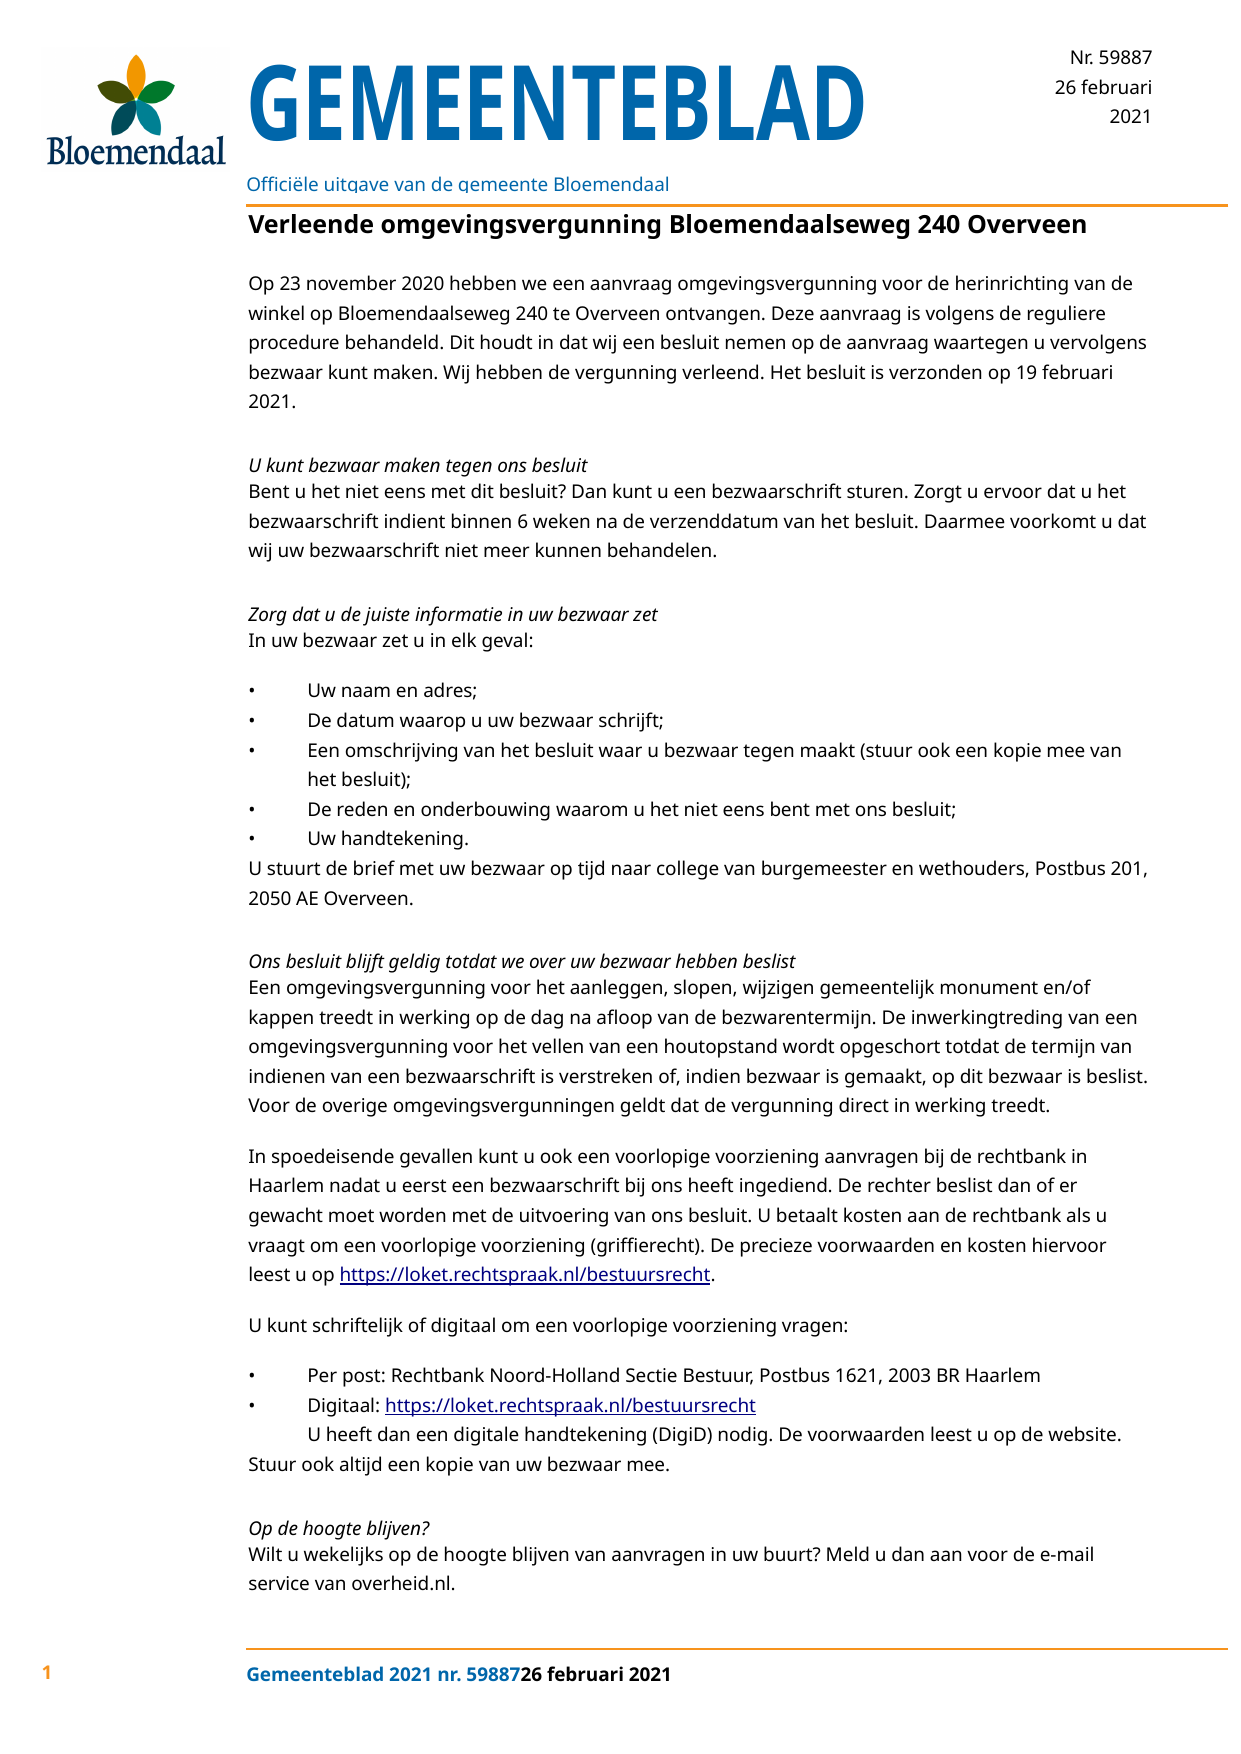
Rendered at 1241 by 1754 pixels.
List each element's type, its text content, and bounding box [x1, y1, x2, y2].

list Uw handtekening. [248, 826, 1152, 851]
text Een omgevingsvergunning voor het aanleggen, slopen, wijzigen gemeentelijk monument en/of kappen treedt in werking op de dag na afloop van de bezwarentermijn. De inwerkingtreding van een omgevingsvergunning voor het vellen van een houtopstand wordt opgeschort totdat de termijn van indienen van een bezwaarschrift is verstreken of, indien bezwaar is gemaakt, op dit bezwaar is beslist. Voor de overige omgevingsvergunningen geldt dat de vergunning direct in werking treedt. [248, 974, 1152, 1118]
text Ons besluit blijft geldig totdat we over uw bezwaar hebben beslist [248, 949, 1152, 974]
text Verleende omgevingsvergunning Bloemendaalseweg 240 Overveen [248, 207, 1152, 241]
picture [41, 47, 231, 172]
list De datum waarop u uw bezwaar schrijft; [248, 707, 1152, 733]
text Bent u het niet eens met dit besluit? Dan kunt u een bezwaarschrift sturen. Zorgt u ervoor dat u het bezwaarschrift indient binnen 6 weken na de verzenddatum van het besluit. Daarmee voorkomt u dat wij uw bezwaarschrift niet meer kunnen behandelen. [248, 478, 1152, 563]
text U stuurt de brief met uw bezwaar op tijd naar college van burgemeester en wethouders, Postbus 201, 2050 AE Overveen. [248, 855, 1152, 910]
text U kunt bezwaar maken tegen ons besluit [248, 453, 1152, 478]
text In uw bezwaar zet u in elk geval: [248, 627, 1152, 653]
list Uw naam en adres; [248, 678, 1152, 703]
text In spoedeisende gevallen kunt u ook een voorlopige voorziening aanvragen bij de rechtbank in Haarlem nadat u eerst een bezwaarschrift bij ons heeft ingediend. De rechter beslist dan of er gewacht moet worden met de uitvoering van ons besluit. U betaalt kosten aan de rechtbank als u vraagt om een voorlopige voorziening (griffierecht). De precieze voorwaarden en kosten hiervoor leest u op https://loket.rechtspraak.nl/bestuursrecht. [248, 1143, 1152, 1287]
list U heeft dan een digitale handtekening (DigiD) nodig. De voorwaarden leest u op de website. [248, 1421, 1152, 1447]
list De reden en onderbouwing waarom u het niet eens bent met ons besluit; [248, 796, 1152, 822]
text Op 23 november 2020 hebben we een aanvraag omgevingsvergunning voor de herinrichting van de winkel op Bloemendaalseweg 240 te Overveen ontvangen. Deze aanvraag is volgens de reguliere procedure behandeld. Dit houdt in dat wij een besluit nemen op de aanvraag waartegen u vervolgens bezwaar kunt maken. Wij hebben de vergunning verleend. Het besluit is verzonden op 19 februari 2021. [248, 270, 1152, 414]
text Op de hoogte blijven? [248, 1515, 1152, 1541]
text Wilt u wekelijks op de hoogte blijven van aanvragen in uw buurt? Meld u dan aan voor de e-mail service van overheid.nl. [248, 1541, 1152, 1596]
text U kunt schriftelijk of digitaal om een voorlopige voorziening vragen: [248, 1312, 1152, 1338]
list Een omschrijving van het besluit waar u bezwaar tegen maakt (stuur ook een kopie mee van het besluit); [248, 737, 1152, 792]
text Zorg dat u de juiste informatie in uw bezwaar zet [248, 601, 1152, 627]
list Digitaal: https://loket.rechtspraak.nl/bestuursrecht [248, 1392, 1152, 1418]
text Stuur ook altijd een kopie van uw bezwaar mee. [248, 1451, 1152, 1477]
list Per post: Rechtbank Noord-Holland Sectie Bestuur, Postbus 1621, 2003 BR Haarlem [248, 1362, 1152, 1388]
